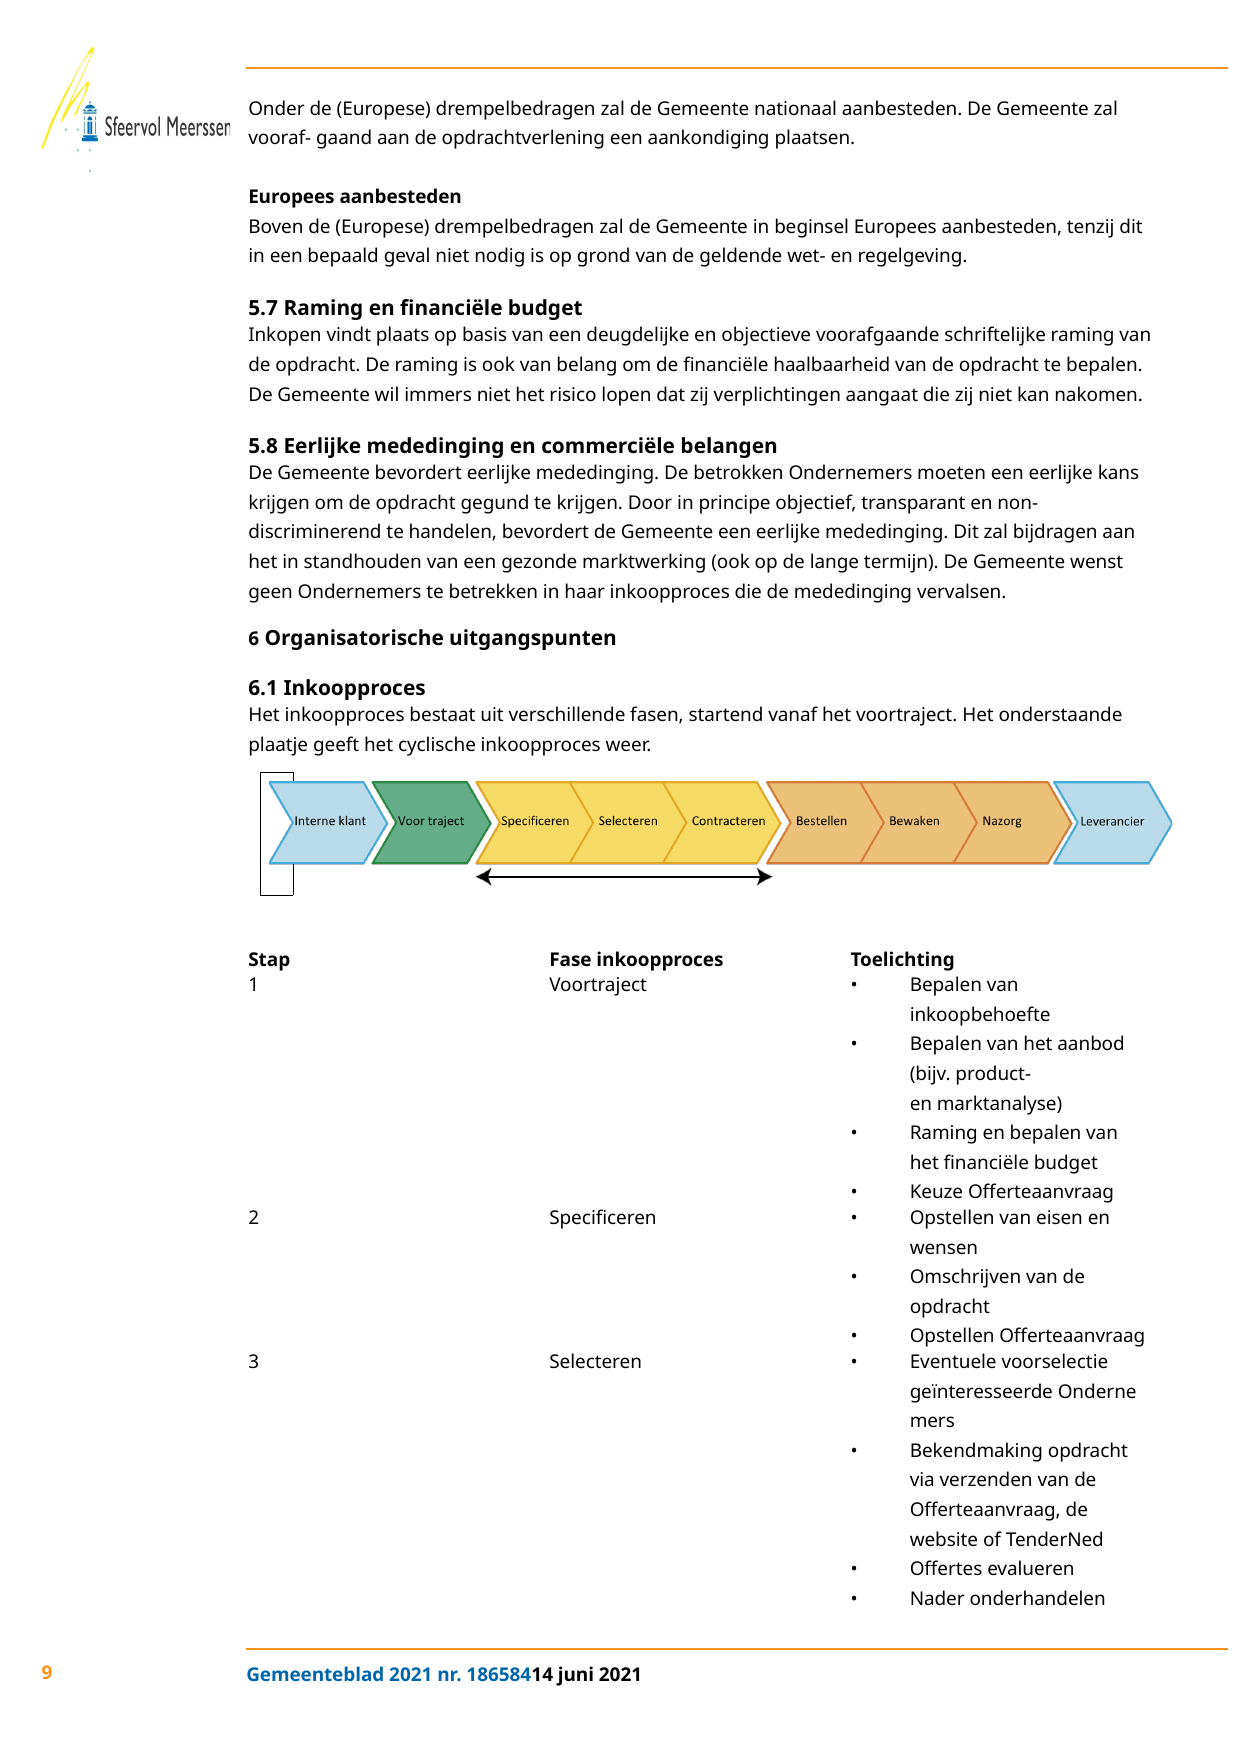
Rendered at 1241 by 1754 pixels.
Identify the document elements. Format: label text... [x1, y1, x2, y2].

text 5.8 Eerlijke mededinging en commerciële belangen [248, 431, 1152, 459]
table_cell Opstellen van eisen en wensen Omschrijven van de opdracht Opstellen Offerteaanvraag [850, 1204, 1152, 1348]
table_header Fase inkoopproces [549, 946, 850, 971]
table_cell Bepalen van inkoopbehoefte Bepalen van het aanbod (bijv. product- en marktanalyse) Raming en bepalen van het financiële budget Keuze Offerteaanvraag [850, 971, 1152, 1204]
text 5.7 Raming en financiële budget [248, 293, 1152, 322]
table_cell Selecteren [549, 1348, 850, 1611]
text Boven de (Europese) drempelbedragen zal de Gemeente in beginsel Europees aanbesteden, tenzij dit in een bepaald geval niet nodig is op grond van de geldende wet- en regelgeving. [248, 213, 1152, 268]
picture [268, 781, 1173, 886]
table_header Toelichting [850, 946, 1152, 971]
text 6.1 Inkoopproces [248, 673, 1152, 701]
table_cell Eventuele voorselectie geïnteresseerde Ondernemers Bekendmaking opdracht via verzenden van de Offerteaanvraag, de website of TenderNed Offertes evalueren Nader onderhandelen [850, 1348, 1152, 1611]
text Inkopen vindt plaats op basis van een deugdelijke en objectieve voorafgaande schriftelijke raming van de opdracht. De raming is ook van belang om de financiële haalbaarheid van de opdracht te bepalen. De Gemeente wil immers niet het risico lopen dat zij verplichtingen aangaat die zij niet kan nakomen. [248, 322, 1152, 406]
table_header Stap [248, 946, 549, 971]
table_cell 2 [248, 1204, 549, 1348]
text De Gemeente bevordert eerlijke mededinging. De betrokken Ondernemers moeten een eerlijke kans krijgen om de opdracht gegund te krijgen. Door in principe objectief, transparant en non-discriminerend te handelen, bevordert de Gemeente een eerlijke mededinging. Dit zal bijdragen aan het in standhouden van een gezonde marktwerking (ook op de lange termijn). De Gemeente wenst geen Ondernemers te betrekken in haar inkoopproces die de mededinging vervalsen. [248, 459, 1152, 604]
table_cell Specificeren [549, 1204, 850, 1348]
table_cell Voortraject [549, 971, 850, 1204]
table_cell 3 [248, 1348, 549, 1611]
text Het inkoopproces bestaat uit verschillende fasen, startend vanaf het voortraject. Het onderstaande plaatje geeft het cyclische inkoopproces weer. [248, 701, 1152, 757]
text Europees aanbesteden [248, 183, 1152, 209]
text Onder de (Europese) drempelbedragen zal de Gemeente nationaal aanbesteden. De Gemeente zal vooraf- gaand aan de opdrachtverlening een aankondiging plaatsen. [248, 95, 1152, 150]
picture [41, 47, 231, 172]
table_cell 1 [248, 971, 549, 1204]
text 6 Organisatorische uitgangspunten [248, 623, 1152, 652]
